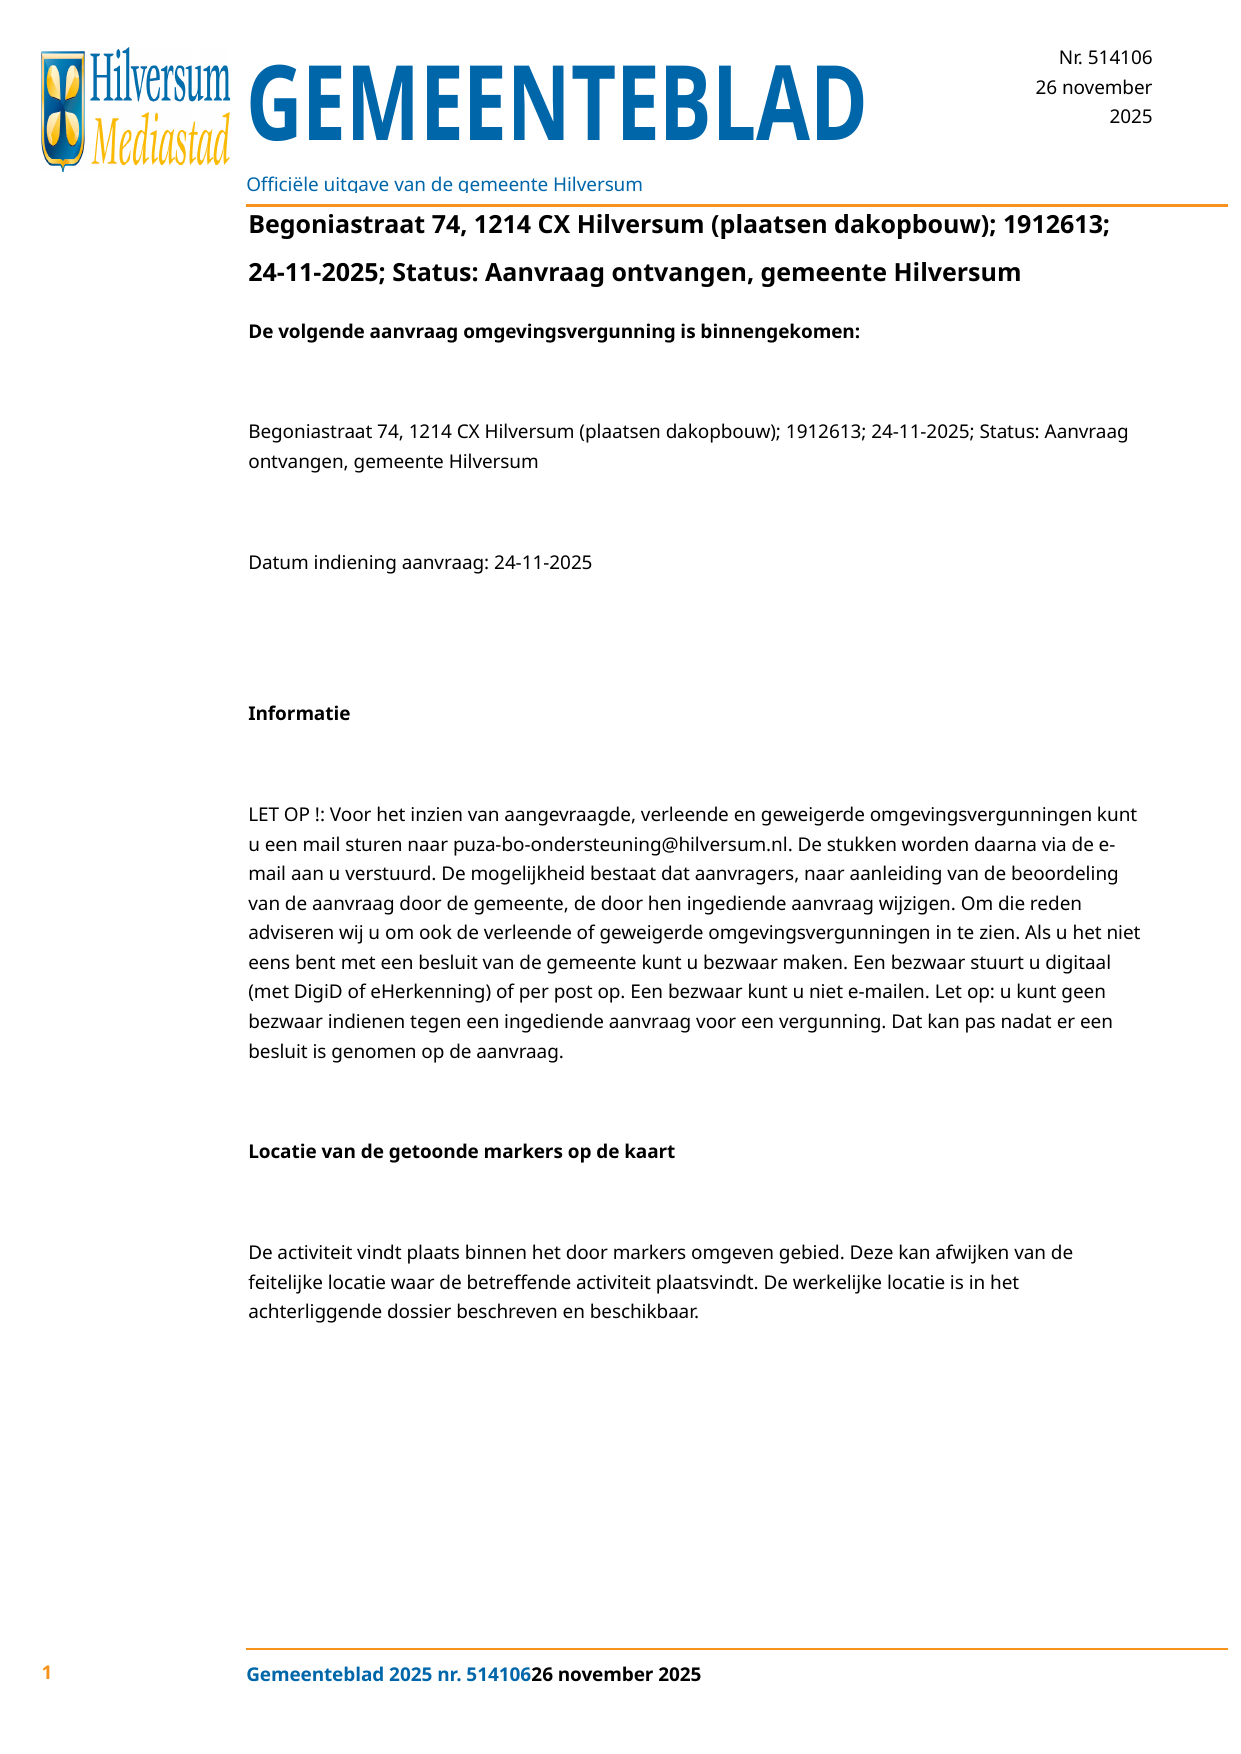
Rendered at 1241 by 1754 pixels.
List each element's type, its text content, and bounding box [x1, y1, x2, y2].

text Locatie van de getoonde markers op de kaart [248, 1139, 1152, 1164]
text LET OP !: Voor het inzien van aangevraagde, verleende en geweigerde omgevingsvergunningen kunt u een mail sturen naar puza-bo-ondersteuning@hilversum.nl. De stukken worden daarna via de e-mail aan u verstuurd. De mogelijkheid bestaat dat aanvragers, naar aanleiding van de beoordeling van de aanvraag door de gemeente, de door hen ingediende aanvraag wijzigen. Om die reden adviseren wij u om ook de verleende of geweigerde omgevingsvergunningen in te zien. Als u het niet eens bent met een besluit van de gemeente kunt u bezwaar maken. Een bezwaar stuurt u digitaal (met DigiD of eHerkenning) of per post op. Een bezwaar kunt u niet e-mailen. Let op: u kunt geen bezwaar indienen tegen een ingediende aanvraag voor een vergunning. Dat kan pas nadat er een besluit is genomen op de aanvraag. [248, 801, 1152, 1064]
text Begoniastraat 74, 1214 CX Hilversum (plaatsen dakopbouw); 1912613; 24-11-2025; Status: Aanvraag ontvangen, gemeente Hilversum [248, 207, 1152, 288]
text Datum indiening aanvraag: 24-11-2025 [248, 549, 1152, 575]
text De activiteit vindt plaats binnen het door markers omgeven gebied. Deze kan afwijken van de feitelijke locatie waar de betreffende activiteit plaatsvindt. De werkelijke locatie is in het achterliggende dossier beschreven en beschikbaar. [248, 1239, 1152, 1324]
text De volgende aanvraag omgevingsvergunning is binnengekomen: [248, 318, 1152, 344]
text Begoniastraat 74, 1214 CX Hilversum (plaatsen dakopbouw); 1912613; 24-11-2025; Status: Aanvraag ontvangen, gemeente Hilversum [248, 419, 1152, 474]
picture [41, 47, 231, 172]
text Informatie [248, 700, 1152, 726]
